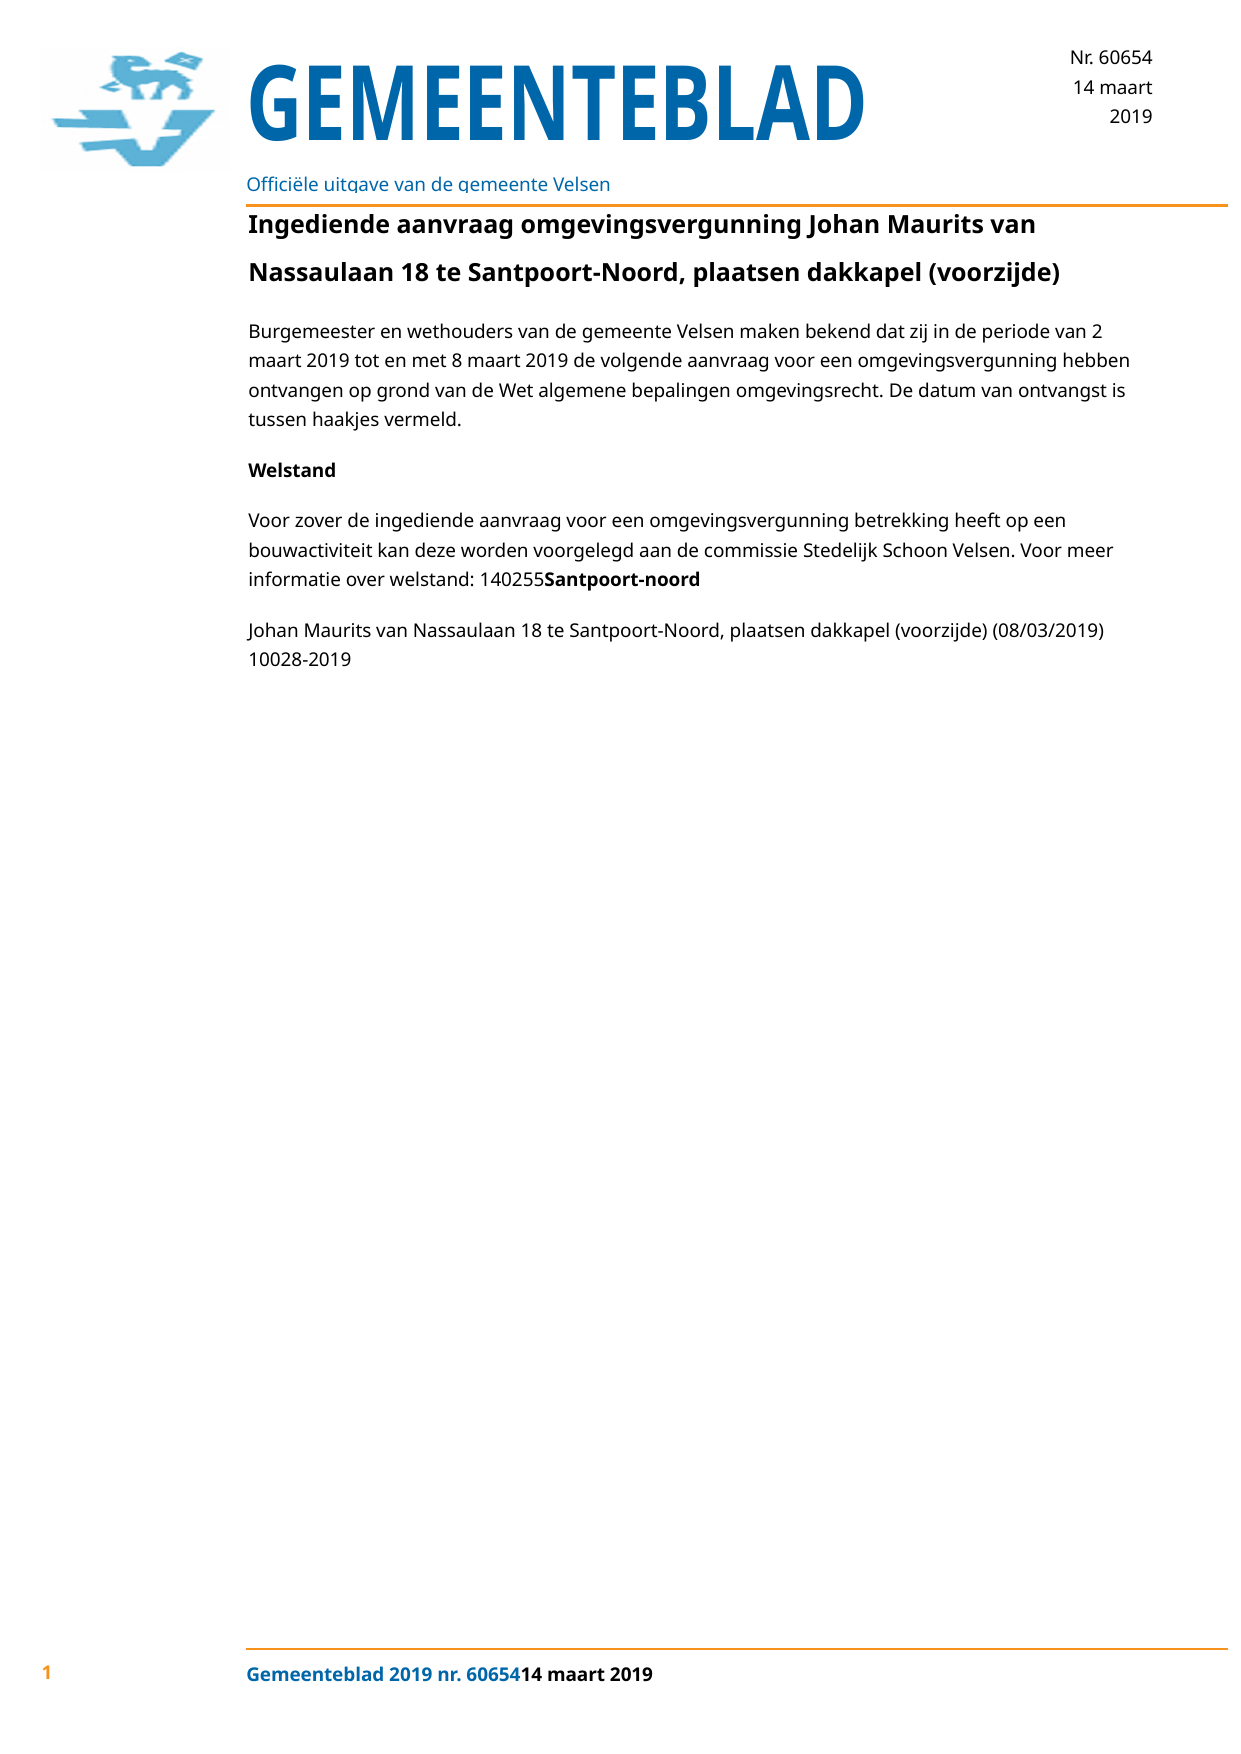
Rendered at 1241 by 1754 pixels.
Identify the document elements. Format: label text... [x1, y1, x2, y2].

text Voor zover de ingediende aanvraag voor een omgevingsvergunning betrekking heeft op een bouwactiviteit kan deze worden voorgelegd aan de commissie Stedelijk Schoon Velsen. Voor meer informatie over welstand: 140255Santpoort-noord [248, 507, 1152, 592]
text Ingediende aanvraag omgevingsvergunning Johan Maurits van Nassaulaan 18 te Santpoort-Noord, plaatsen dakkapel (voorzijde) [248, 207, 1152, 288]
text Burgemeester en wethouders van de gemeente Velsen maken bekend dat zij in de periode van 2 maart 2019 tot en met 8 maart 2019 de volgende aanvraag voor een omgevingsvergunning hebben ontvangen op grond van de Wet algemene bepalingen omgevingsrecht. De datum van ontvangst is tussen haakjes vermeld. [248, 318, 1152, 432]
text Johan Maurits van Nassaulaan 18 te Santpoort-Noord, plaatsen dakkapel (voorzijde) (08/03/2019) 10028-2019 [248, 617, 1152, 672]
picture [41, 47, 231, 172]
text Welstand [248, 457, 1152, 483]
